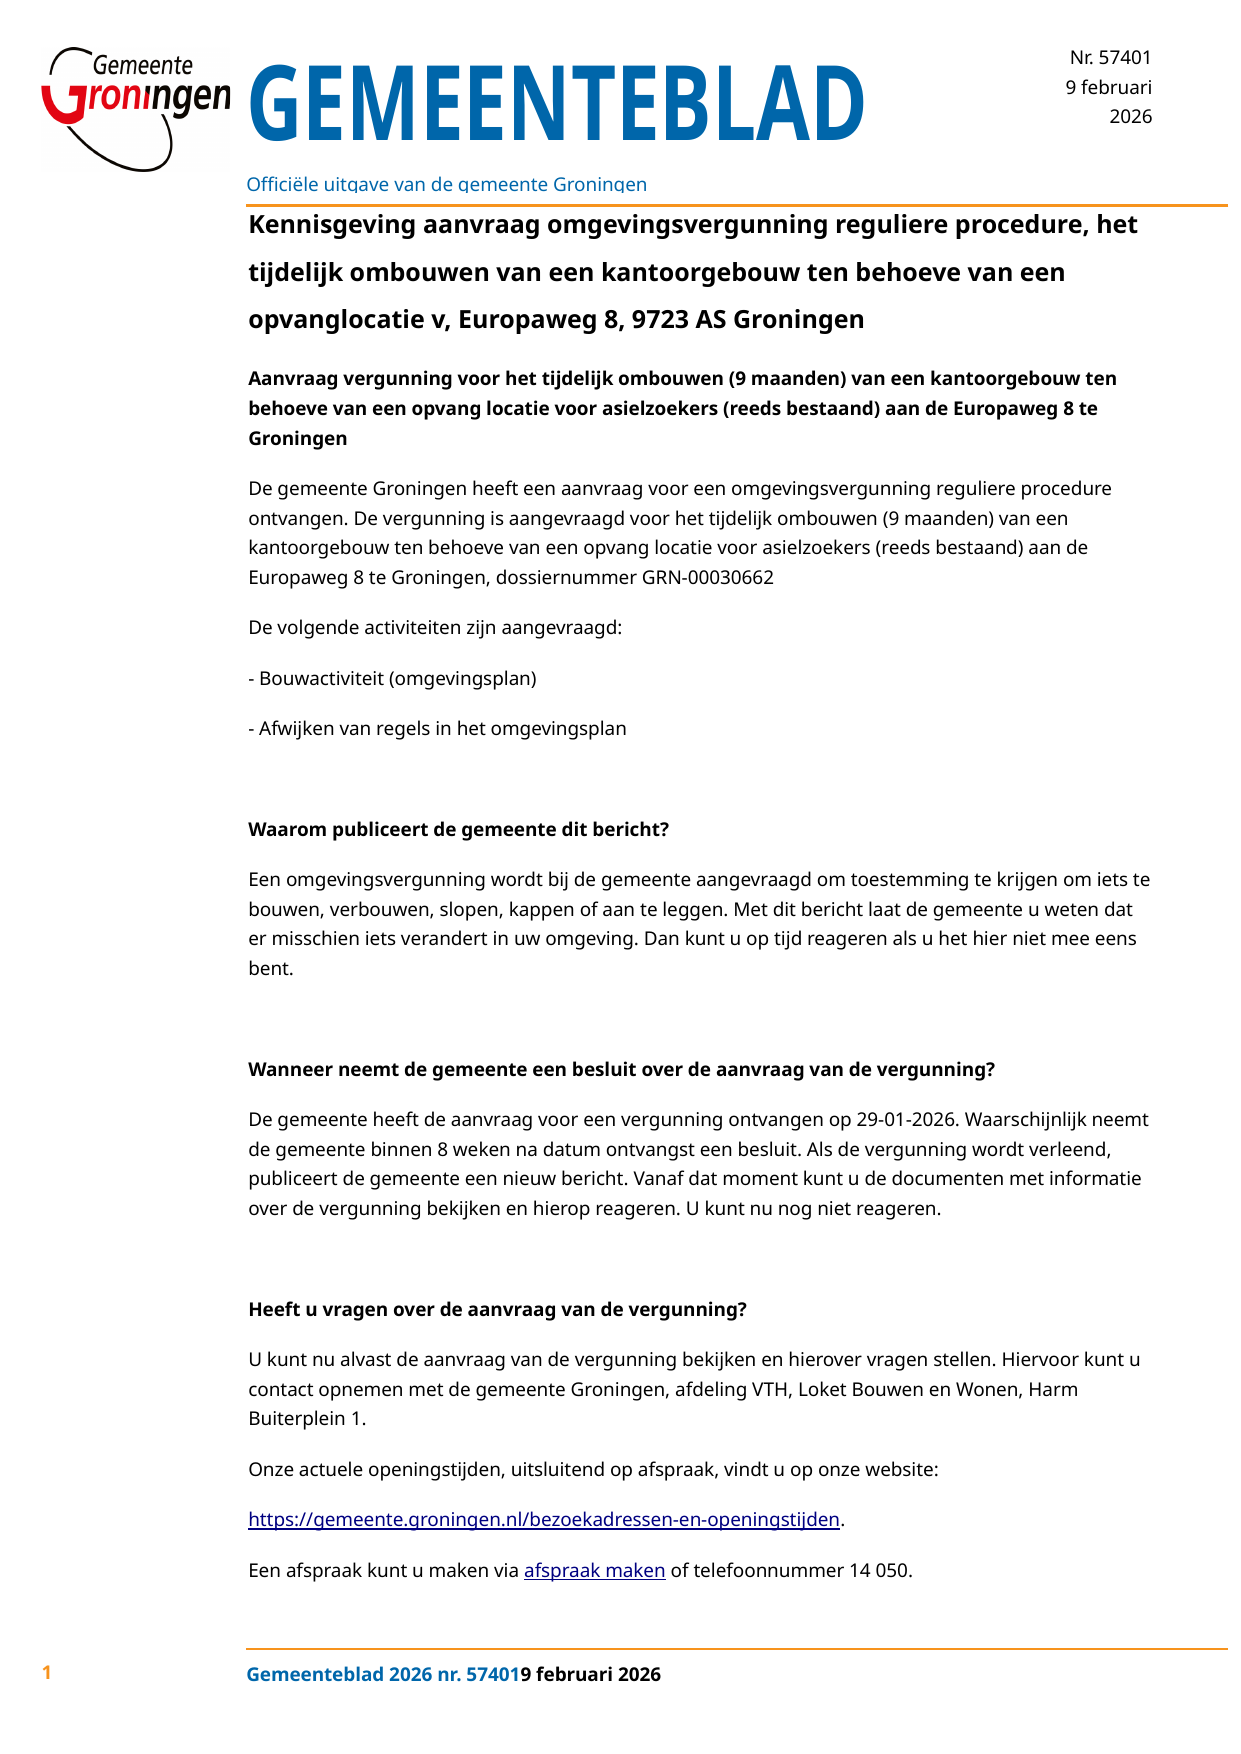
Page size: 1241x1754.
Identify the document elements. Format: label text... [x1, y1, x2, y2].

picture [41, 47, 231, 172]
text De gemeente Groningen heeft een aanvraag voor een omgevingsvergunning reguliere procedure ontvangen. De vergunning is aangevraagd voor het tijdelijk ombouwen (9 maanden) van een kantoorgebouw ten behoeve van een opvang locatie voor asielzoekers (reeds bestaand) aan de Europaweg 8 te Groningen, dossiernummer GRN-00030662 [248, 475, 1152, 589]
text Heeft u vragen over de aanvraag van de vergunning? [248, 1296, 1152, 1322]
text De gemeente heeft de aanvraag voor een vergunning ontvangen op 29-01-2026. Waarschijnlijk neemt de gemeente binnen 8 weken na datum ontvangst een besluit. Als de vergunning wordt verleend, publiceert de gemeente een nieuw bericht. Vanaf dat moment kunt u de documenten met informatie over de vergunning bekijken en hierop reageren. U kunt nu nog niet reageren. [248, 1106, 1152, 1221]
text Onze actuele openingstijden, uitsluitend op afspraak, vindt u op onze website: [248, 1456, 1152, 1482]
text U kunt nu alvast de aanvraag van de vergunning bekijken en hierover vragen stellen. Hiervoor kunt u contact opnemen met de gemeente Groningen, afdeling VTH, Loket Bouwen en Wonen, Harm Buiterplein 1. [248, 1346, 1152, 1431]
text Een omgevingsvergunning wordt bij de gemeente aangevraagd om toestemming te krijgen om iets te bouwen, verbouwen, slopen, kappen of aan te leggen. Met dit bericht laat de gemeente u weten dat er misschien iets verandert in uw omgeving. Dan kunt u op tijd reageren als u het hier niet mee eens bent. [248, 866, 1152, 981]
text - Afwijken van regels in het omgevingsplan [248, 715, 1152, 741]
text Een afspraak kunt u maken via afspraak maken of telefoonnummer 14 050. [248, 1557, 1152, 1582]
text Waarom publiceert de gemeente dit bericht? [248, 816, 1152, 842]
text Kennisgeving aanvraag omgevingsvergunning reguliere procedure, het tijdelijk ombouwen van een kantoorgebouw ten behoeve van een opvanglocatie v, Europaweg 8, 9723 AS Groningen [248, 207, 1152, 336]
text De volgende activiteiten zijn aangevraagd: [248, 614, 1152, 640]
text Aanvraag vergunning voor het tijdelijk ombouwen (9 maanden) van een kantoorgebouw ten behoeve van een opvang locatie voor asielzoekers (reeds bestaand) aan de Europaweg 8 te Groningen [248, 366, 1152, 450]
text https://gemeente.groningen.nl/bezoekadressen-en-openingstijden. [248, 1506, 1152, 1532]
text - Bouwactiviteit (omgevingsplan) [248, 665, 1152, 690]
text Wanneer neemt de gemeente een besluit over de aanvraag van de vergunning? [248, 1056, 1152, 1082]
